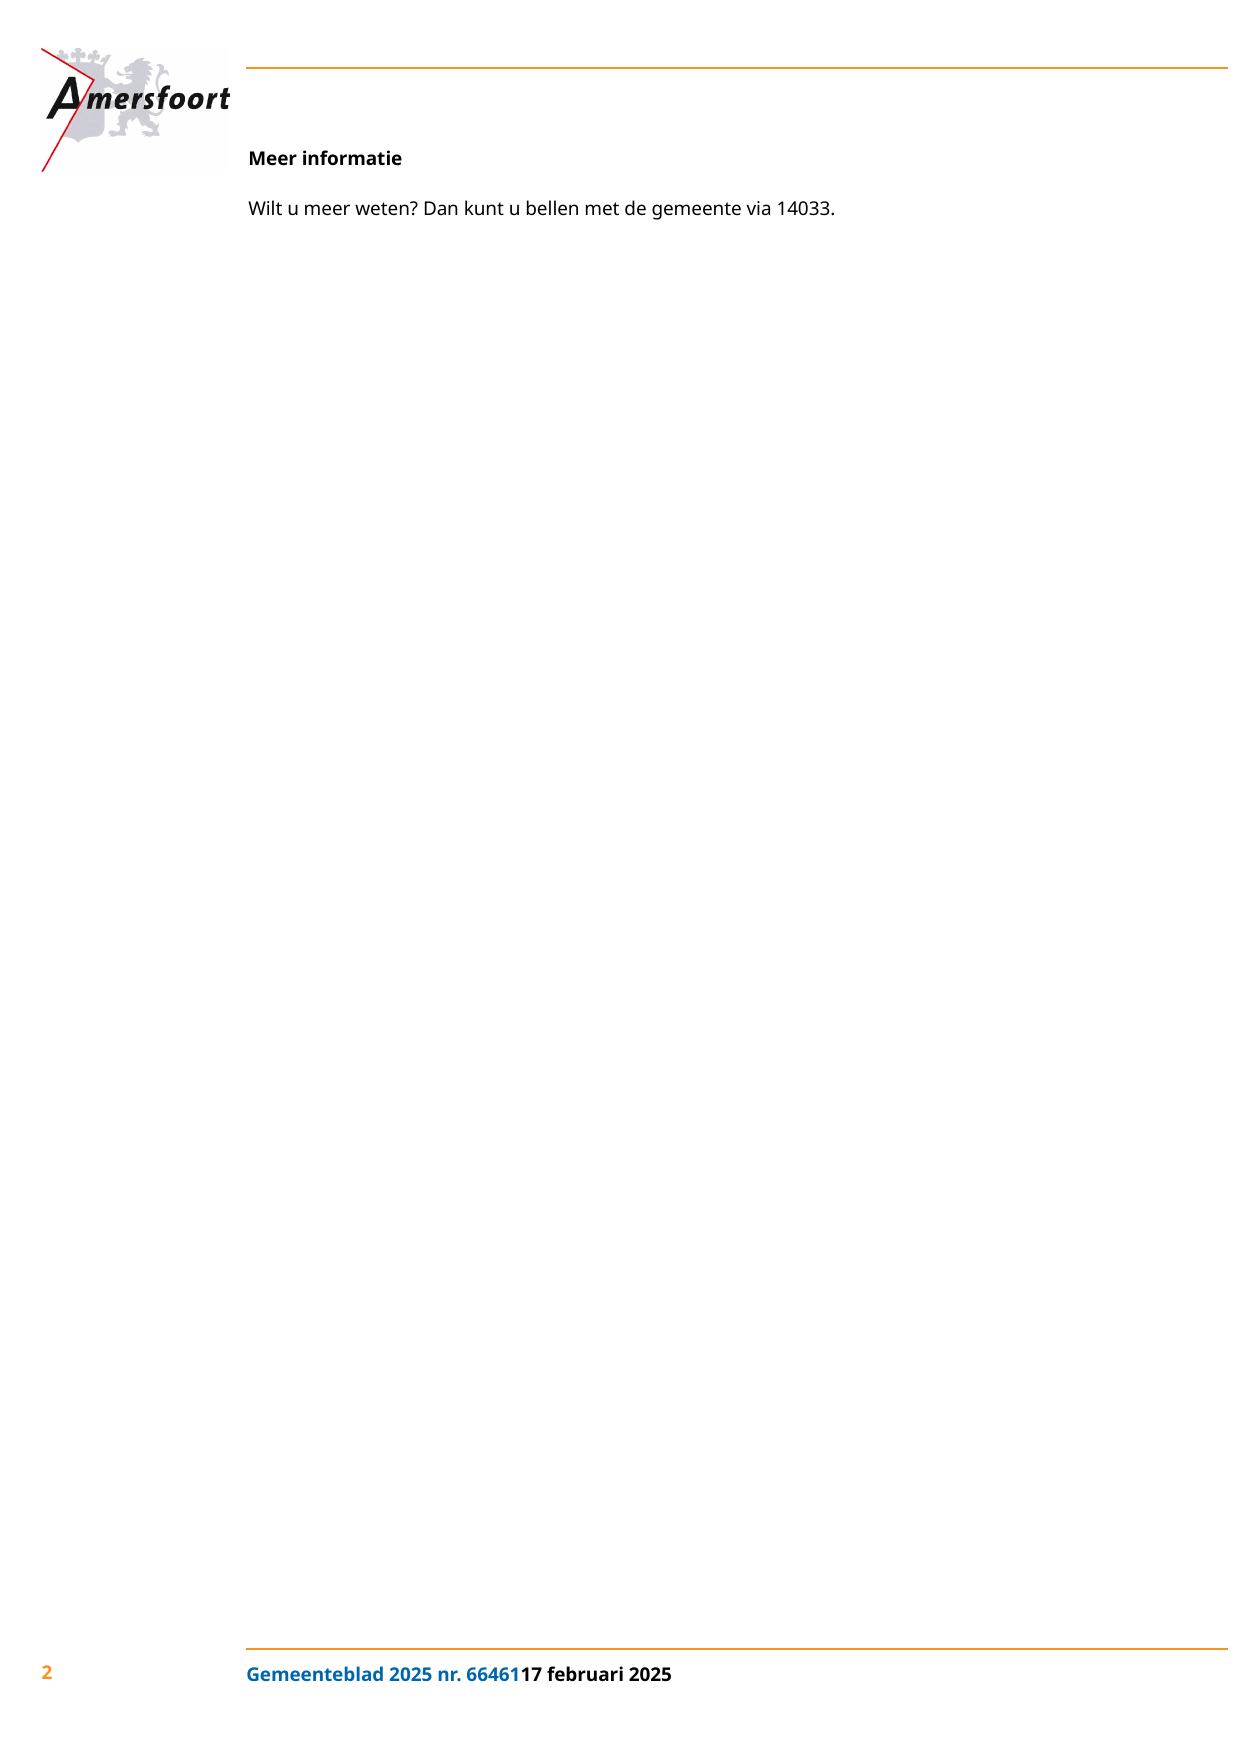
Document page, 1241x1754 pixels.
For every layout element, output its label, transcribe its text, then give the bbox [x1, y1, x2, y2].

picture [41, 47, 231, 172]
text Meer informatie [248, 145, 1152, 171]
text Wilt u meer weten? Dan kunt u bellen met de gemeente via 14033. [248, 196, 1152, 221]
